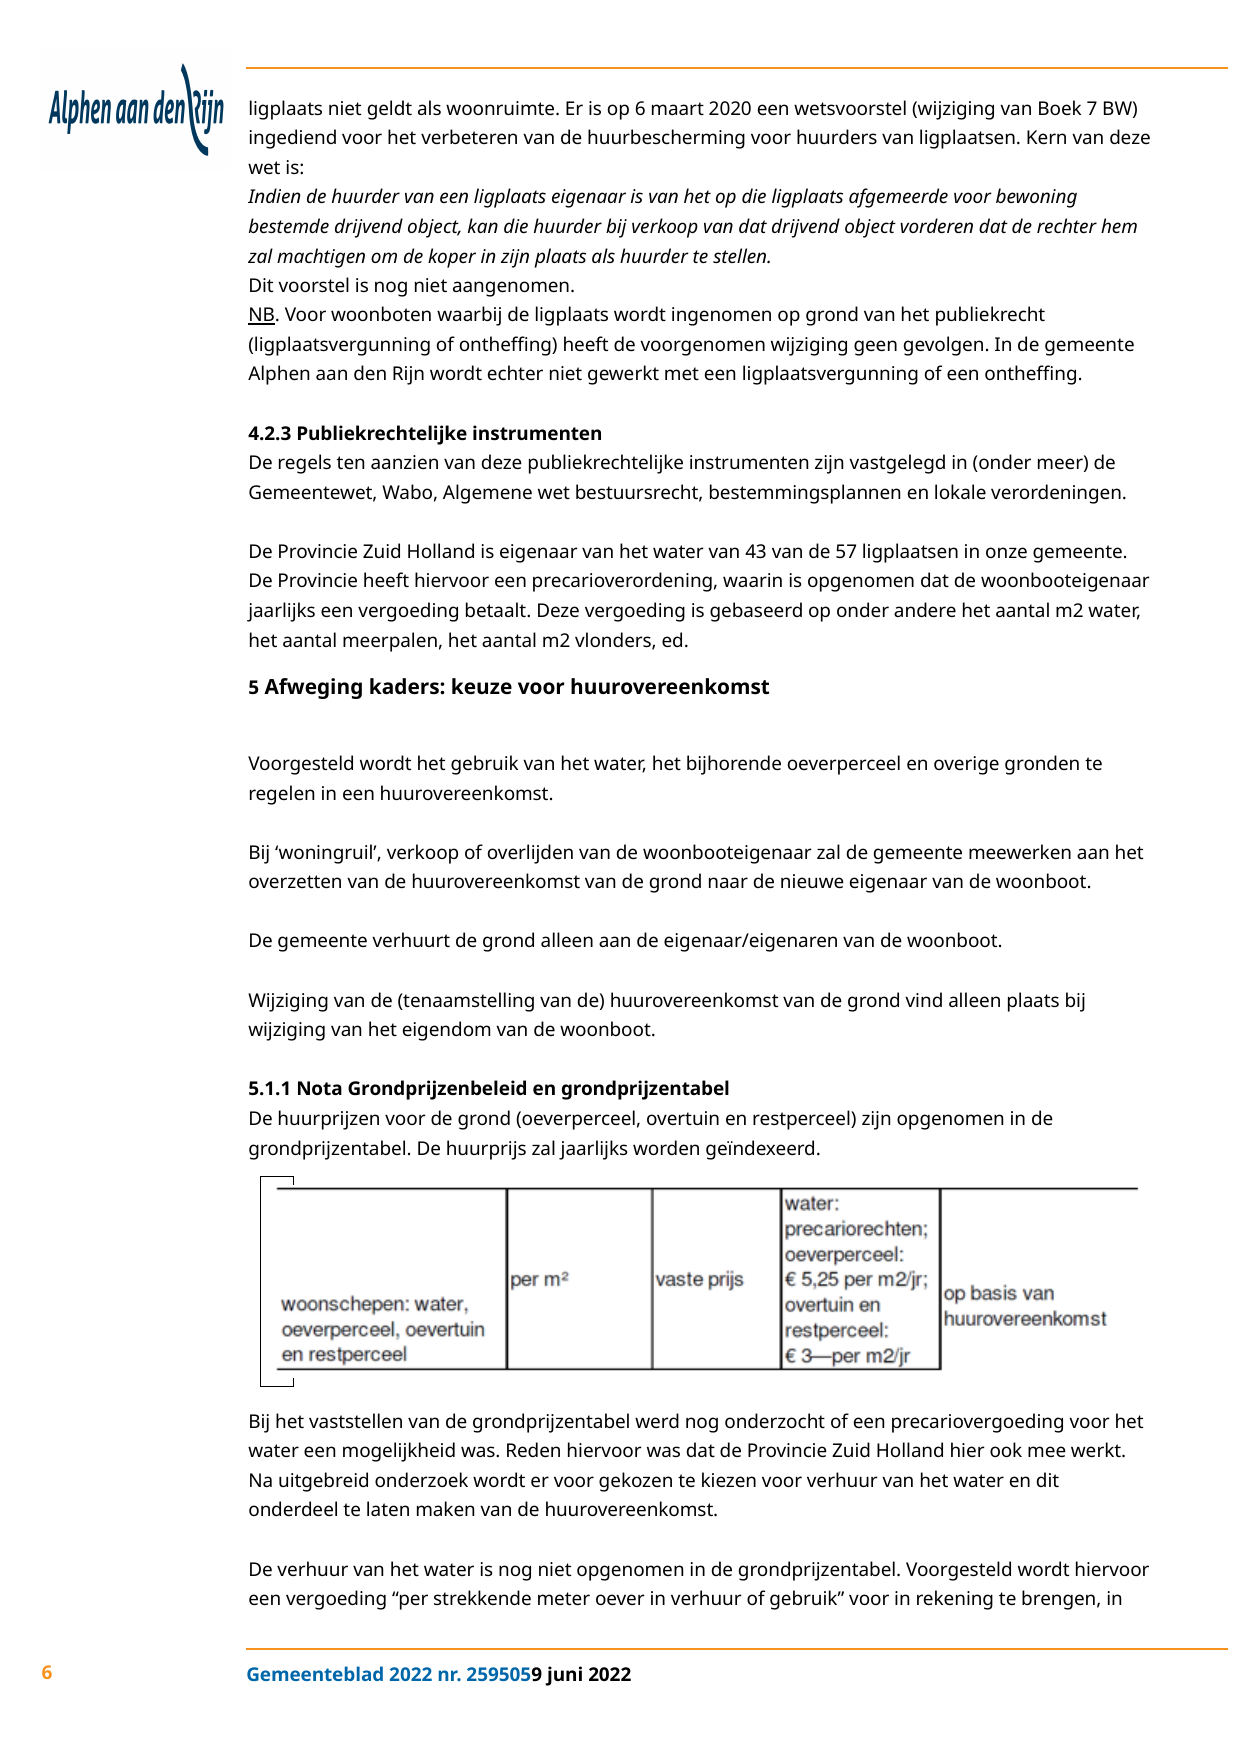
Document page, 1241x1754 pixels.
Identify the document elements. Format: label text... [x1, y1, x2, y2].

text De regels ten aanzien van deze publiekrechtelijke instrumenten zijn vastgelegd in (onder meer) de Gemeentewet, Wabo, Algemene wet bestuursrecht, bestemmingsplannen en lokale verordeningen. [248, 449, 1152, 504]
text De Provincie Zuid Holland is eigenaar van het water van 43 van de 57 ligplaatsen in onze gemeente. De Provincie heeft hiervoor een precarioverordening, waarin is opgenomen dat de woonbooteigenaar jaarlijks een vergoeding betaalt. Deze vergoeding is gebaseerd op onder andere het aantal m2 water, het aantal meerpalen, het aantal m2 vlonders, ed. [248, 538, 1152, 652]
text De verhuur van het water is nog niet opgenomen in de grondprijzentabel. Voorgesteld wordt hiervoor een vergoeding “per strekkende meter oever in verhuur of gebruik” voor in rekening te brengen, in [248, 1556, 1152, 1611]
text 4.2.3 Publiekrechtelijke instrumenten [248, 420, 1152, 445]
text 5 Afweging kaders: keuze voor huurovereenkomst [248, 672, 1152, 701]
text Voorgesteld wordt het gebruik van het water, het bijhorende oeverperceel en overige gronden te regelen in een huurovereenkomst. [248, 750, 1152, 805]
text Bij het vaststellen van de grondprijzentabel werd nog onderzocht of een precariovergoeding voor het water een mogelijkheid was. Reden hiervoor was dat de Provincie Zuid Holland hier ook mee werkt. Na uitgebreid onderzoek wordt er voor gekozen te kiezen voor verhuur van het water en dit onderdeel te laten maken van de huurovereenkomst. [248, 1408, 1152, 1522]
picture [268, 1185, 1155, 1378]
table_header Indien de huurder van een ligplaats eigenaar is van het op die ligplaats afgemeerde voor bewoning bestemde drijvend object, kan die huurder bij verkoop van dat drijvend object vorderen dat de rechter hem zal machtigen om de koper in zijn plaats als huurder te stellen. [248, 184, 1152, 268]
text ligplaats niet geldt als woonruimte. Er is op 6 maart 2020 een wetsvoorstel (wijziging van Boek 7 BW) ingediend voor het verbeteren van de huurbescherming voor huurders van ligplaatsen. Kern van deze wet is: [248, 95, 1152, 180]
text De gemeente verhuurt de grond alleen aan de eigenaar/eigenaren van de woonboot. [248, 928, 1152, 953]
text Dit voorstel is nog niet aangenomen. [248, 272, 1152, 297]
text NB. Voor woonboten waarbij de ligplaats wordt ingenomen op grond van het publiekrecht (ligplaatsvergunning of ontheffing) heeft de voorgenomen wijziging geen gevolgen. In de gemeente Alphen aan den Rijn wordt echter niet gewerkt met een ligplaatsvergunning of een ontheffing. [248, 301, 1152, 386]
text Bij ‘woningruil’, verkoop of overlijden van de woonbooteigenaar zal de gemeente meewerken aan het overzetten van de huurovereenkomst van de grond naar de nieuwe eigenaar van de woonboot. [248, 839, 1152, 894]
text Wijziging van de (tenaamstelling van de) huurovereenkomst van de grond vind alleen plaats bij wijziging van het eigendom van de woonboot. [248, 987, 1152, 1042]
text 5.1.1 Nota Grondprijzenbeleid en grondprijzentabel [248, 1076, 1152, 1101]
text De huurprijzen voor de grond (oeverperceel, overtuin en restperceel) zijn opgenomen in de grondprijzentabel. De huurprijs zal jaarlijks worden geïndexeerd. [248, 1105, 1152, 1160]
picture [41, 47, 231, 172]
